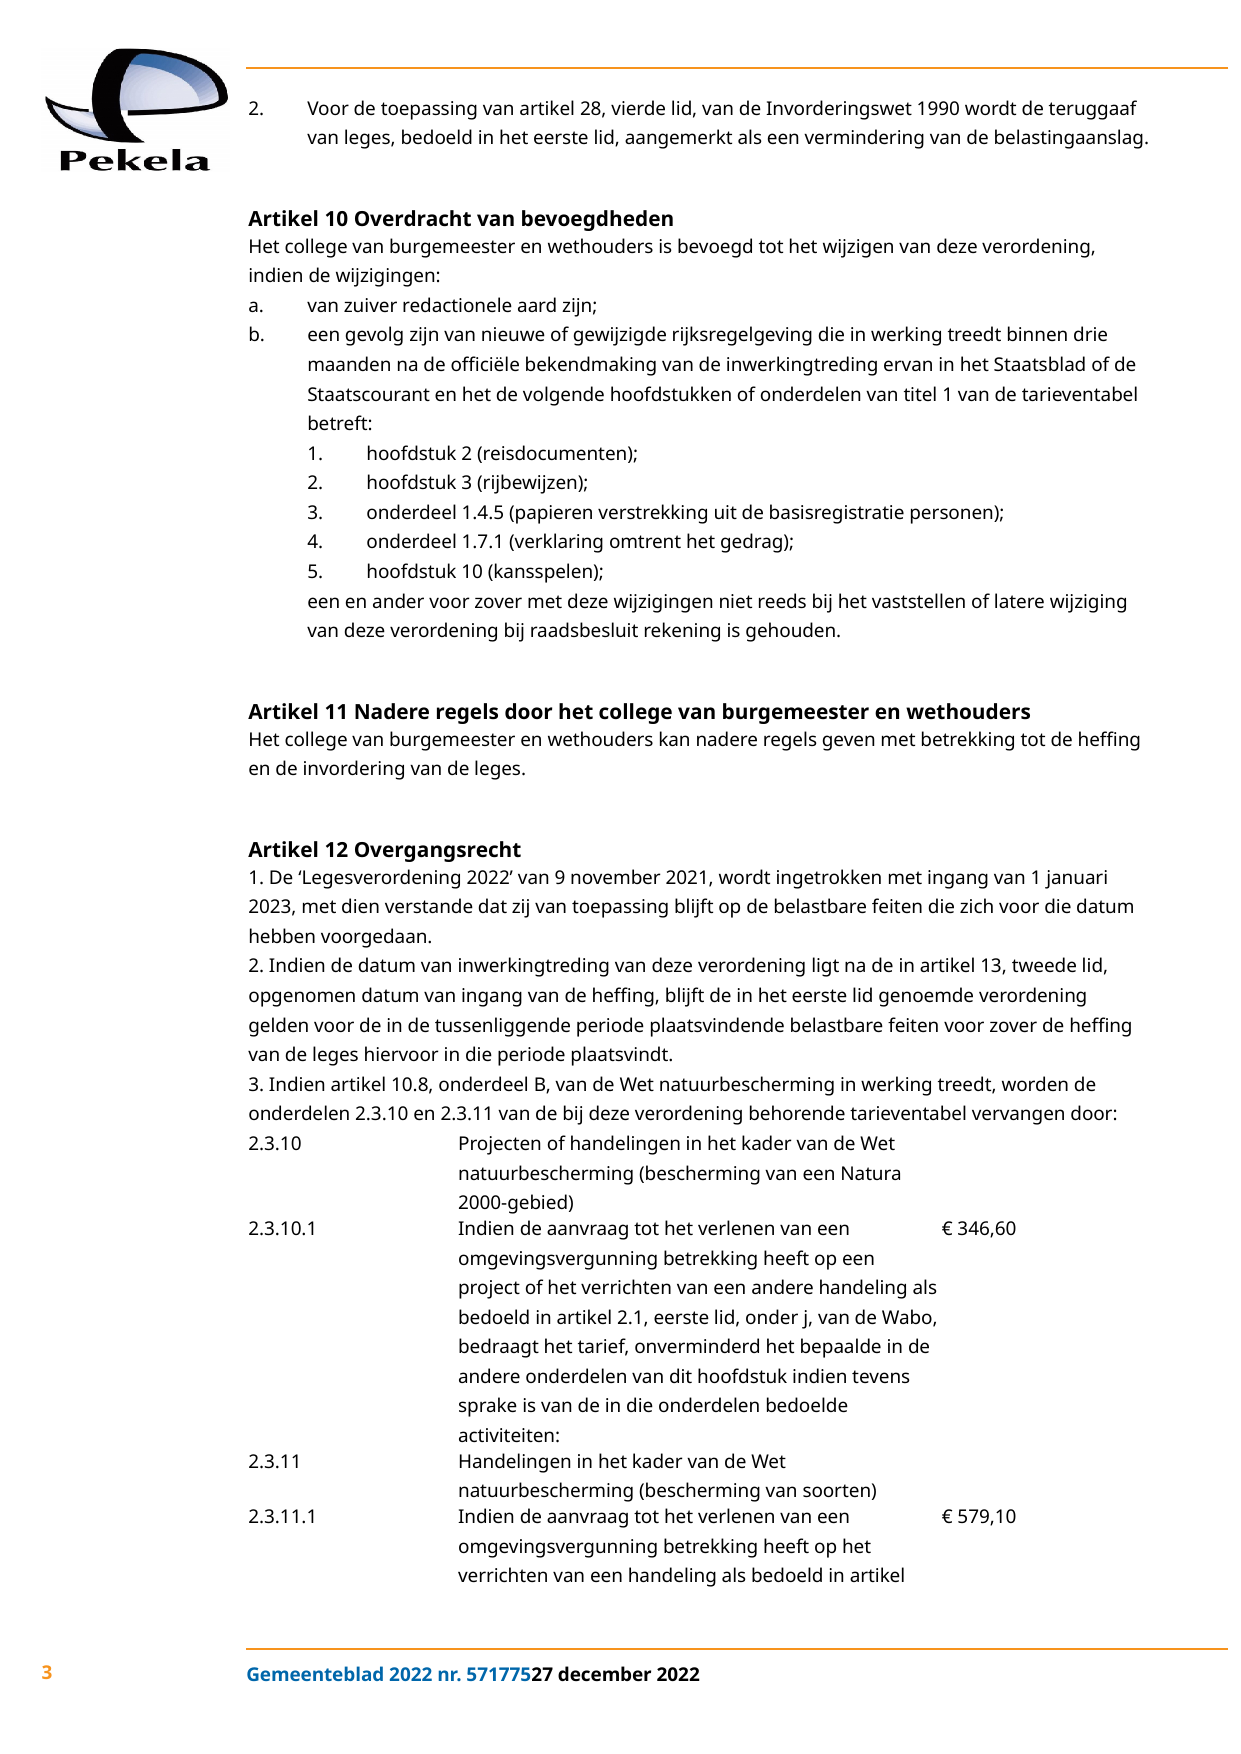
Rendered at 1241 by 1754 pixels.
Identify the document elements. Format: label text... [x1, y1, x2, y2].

list onderdeel 1.4.5 (papieren verstrekking uit de basisregistratie personen); [307, 499, 1152, 525]
text Artikel 11 Nadere regels door het college van burgemeester en wethouders [248, 697, 1152, 726]
list Voor de toepassing van artikel 28, vierde lid, van de Invorderingswet 1990 wordt de teruggaaf van leges, bedoeld in het eerste lid, aangemerkt als een vermindering van de belastingaanslag. [248, 95, 1152, 150]
table_header [942, 1130, 1152, 1215]
picture [41, 47, 231, 172]
list onderdeel 1.7.1 (verklaring omtrent het gedrag); [307, 529, 1152, 554]
table_cell Indien de aanvraag tot het verlenen van een omgevingsvergunning betrekking heeft op een project of het verrichten van een andere handeling als bedoeld in artikel 2.1, eerste lid, onder j, van de Wabo, bedraagt het tarief, onverminderd het bepaalde in de andere onderdelen van dit hoofdstuk indien tevens sprake is van de in die onderdelen bedoelde activiteiten: [458, 1215, 942, 1448]
text Artikel 12 Overgangsrecht [248, 835, 1152, 864]
list hoofdstuk 10 (kansspelen); [307, 558, 1152, 584]
table_cell Indien de aanvraag tot het verlenen van een omgevingsvergunning betrekking heeft op het verrichten van een handeling als bedoeld in artikel [458, 1503, 942, 1588]
list hoofdstuk 3 (rijbewijzen); [307, 469, 1152, 495]
table_cell 2.3.11 [248, 1448, 458, 1503]
text 1. De ‘Legesverordening 2022’ van 9 november 2021, wordt ingetrokken met ingang van 1 januari 2023, met dien verstande dat zij van toepassing blijft op de belastbare feiten die zich voor die datum hebben voorgedaan. [248, 864, 1152, 949]
list hoofdstuk 2 (reisdocumenten); [307, 440, 1152, 466]
text 3. Indien artikel 10.8, onderdeel B, van de Wet natuurbescherming in werking treedt, worden de onderdelen 2.3.10 en 2.3.11 van de bij deze verordening behorende tarieventabel vervangen door: [248, 1071, 1152, 1126]
table_cell Handelingen in het kader van de Wet natuurbescherming (bescherming van soorten) [458, 1448, 942, 1503]
text Artikel 10 Overdracht van bevoegdheden [248, 204, 1152, 233]
text Het college van burgemeester en wethouders is bevoegd tot het wijzigen van deze verordening, indien de wijzigingen: [248, 233, 1152, 288]
table_cell 2.3.11.1 [248, 1503, 458, 1588]
table_header 2.3.10 [248, 1130, 458, 1215]
table_cell 2.3.10.1 [248, 1215, 458, 1448]
table_cell [942, 1448, 1152, 1503]
list een en ander voor zover met deze wijzigingen niet reeds bij het vaststellen of latere wijziging van deze verordening bij raadsbesluit rekening is gehouden. [248, 588, 1152, 643]
list een gevolg zijn van nieuwe of gewijzigde rijksregelgeving die in werking treedt binnen drie maanden na de officiële bekendmaking van de inwerkingtreding ervan in het Staatsblad of de Staatscourant en het de volgende hoofdstukken of onderdelen van titel 1 van de tarieventabel betreft: [248, 322, 1152, 436]
table_header Projecten of handelingen in het kader van de Wet natuurbescherming (bescherming van een Natura 2000-gebied) [458, 1130, 942, 1215]
list van zuiver redactionele aard zijn; [248, 292, 1152, 318]
text Het college van burgemeester en wethouders kan nadere regels geven met betrekking tot de heffing en de invordering van de leges. [248, 726, 1152, 781]
text 2. Indien de datum van inwerkingtreding van deze verordening ligt na de in artikel 13, tweede lid, opgenomen datum van ingang van de heffing, blijft de in het eerste lid genoemde verordening gelden voor de in de tussenliggende periode plaatsvindende belastbare feiten voor zover de heffing van de leges hiervoor in die periode plaatsvindt. [248, 953, 1152, 1067]
table_cell € 346,60 [942, 1215, 1152, 1448]
table_cell € 579,10 [942, 1503, 1152, 1588]
